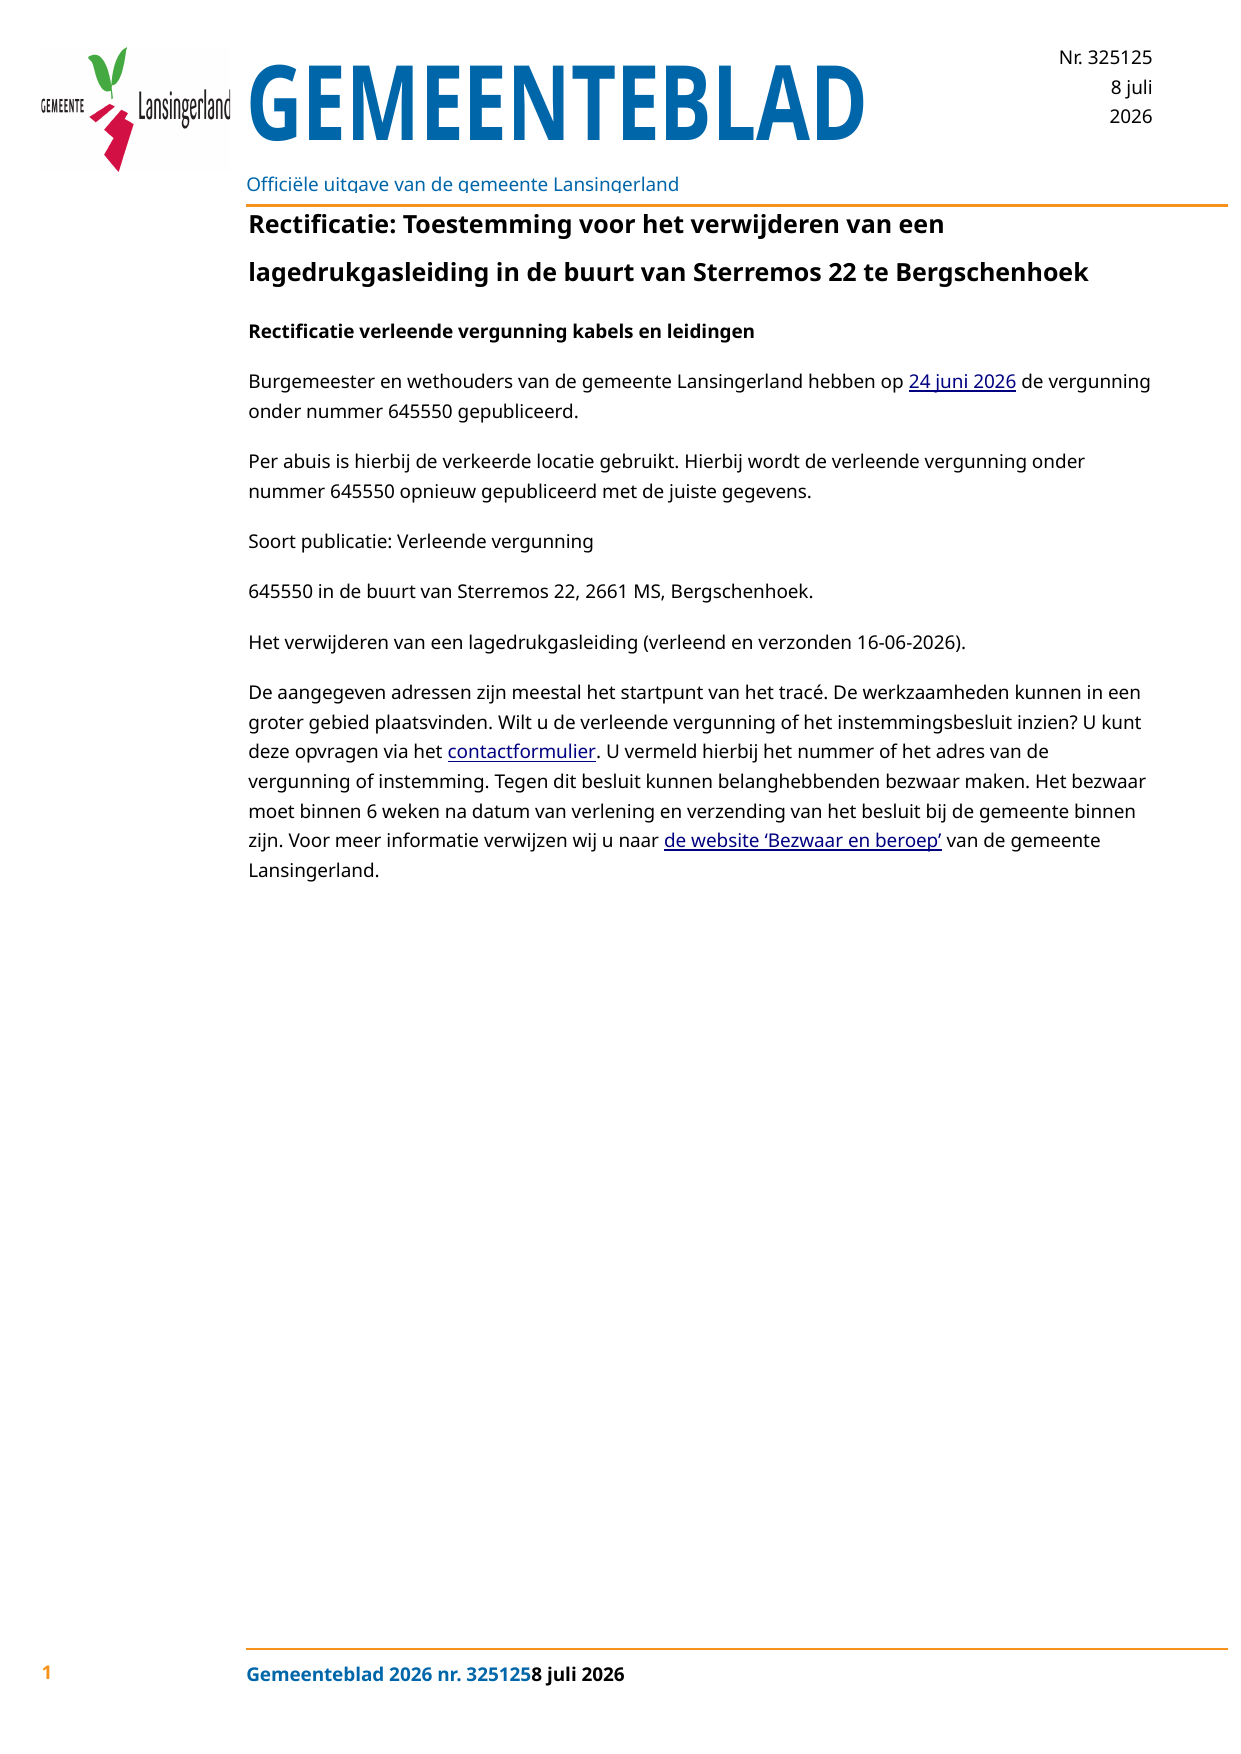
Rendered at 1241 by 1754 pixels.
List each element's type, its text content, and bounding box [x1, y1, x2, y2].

text Het verwijderen van een lagedrukgasleiding (verleend en verzonden 16-06-2026). [248, 629, 1152, 655]
text Burgemeester en wethouders van de gemeente Lansingerland hebben op 24 juni 2026 de vergunning onder nummer 645550 gepubliceerd. [248, 368, 1152, 424]
text Rectificatie: Toestemming voor het verwijderen van een lagedrukgasleiding in de buurt van Sterremos 22 te Bergschenhoek [248, 207, 1152, 288]
text Soort publicatie: Verleende vergunning [248, 528, 1152, 554]
text Rectificatie verleende vergunning kabels en leidingen [248, 318, 1152, 344]
picture [41, 47, 231, 172]
text Per abuis is hierbij de verkeerde locatie gebruikt. Hierbij wordt de verleende vergunning onder nummer 645550 opnieuw gepubliceerd met de juiste gegevens. [248, 448, 1152, 504]
text De aangegeven adressen zijn meestal het startpunt van het tracé. De werkzaamheden kunnen in een groter gebied plaatsvinden. Wilt u de verleende vergunning of het instemmingsbesluit inzien? U kunt deze opvragen via het contactformulier. U vermeld hierbij het nummer of het adres van de vergunning of instemming. Tegen dit besluit kunnen belanghebbenden bezwaar maken. Het bezwaar moet binnen 6 weken na datum van verlening en verzending van het besluit bij de gemeente binnen zijn. Voor meer informatie verwijzen wij u naar de website ‘Bezwaar en beroep’ van de gemeente Lansingerland. [248, 679, 1152, 883]
text 645550 in de buurt van Sterremos 22, 2661 MS, Bergschenhoek. [248, 579, 1152, 604]
